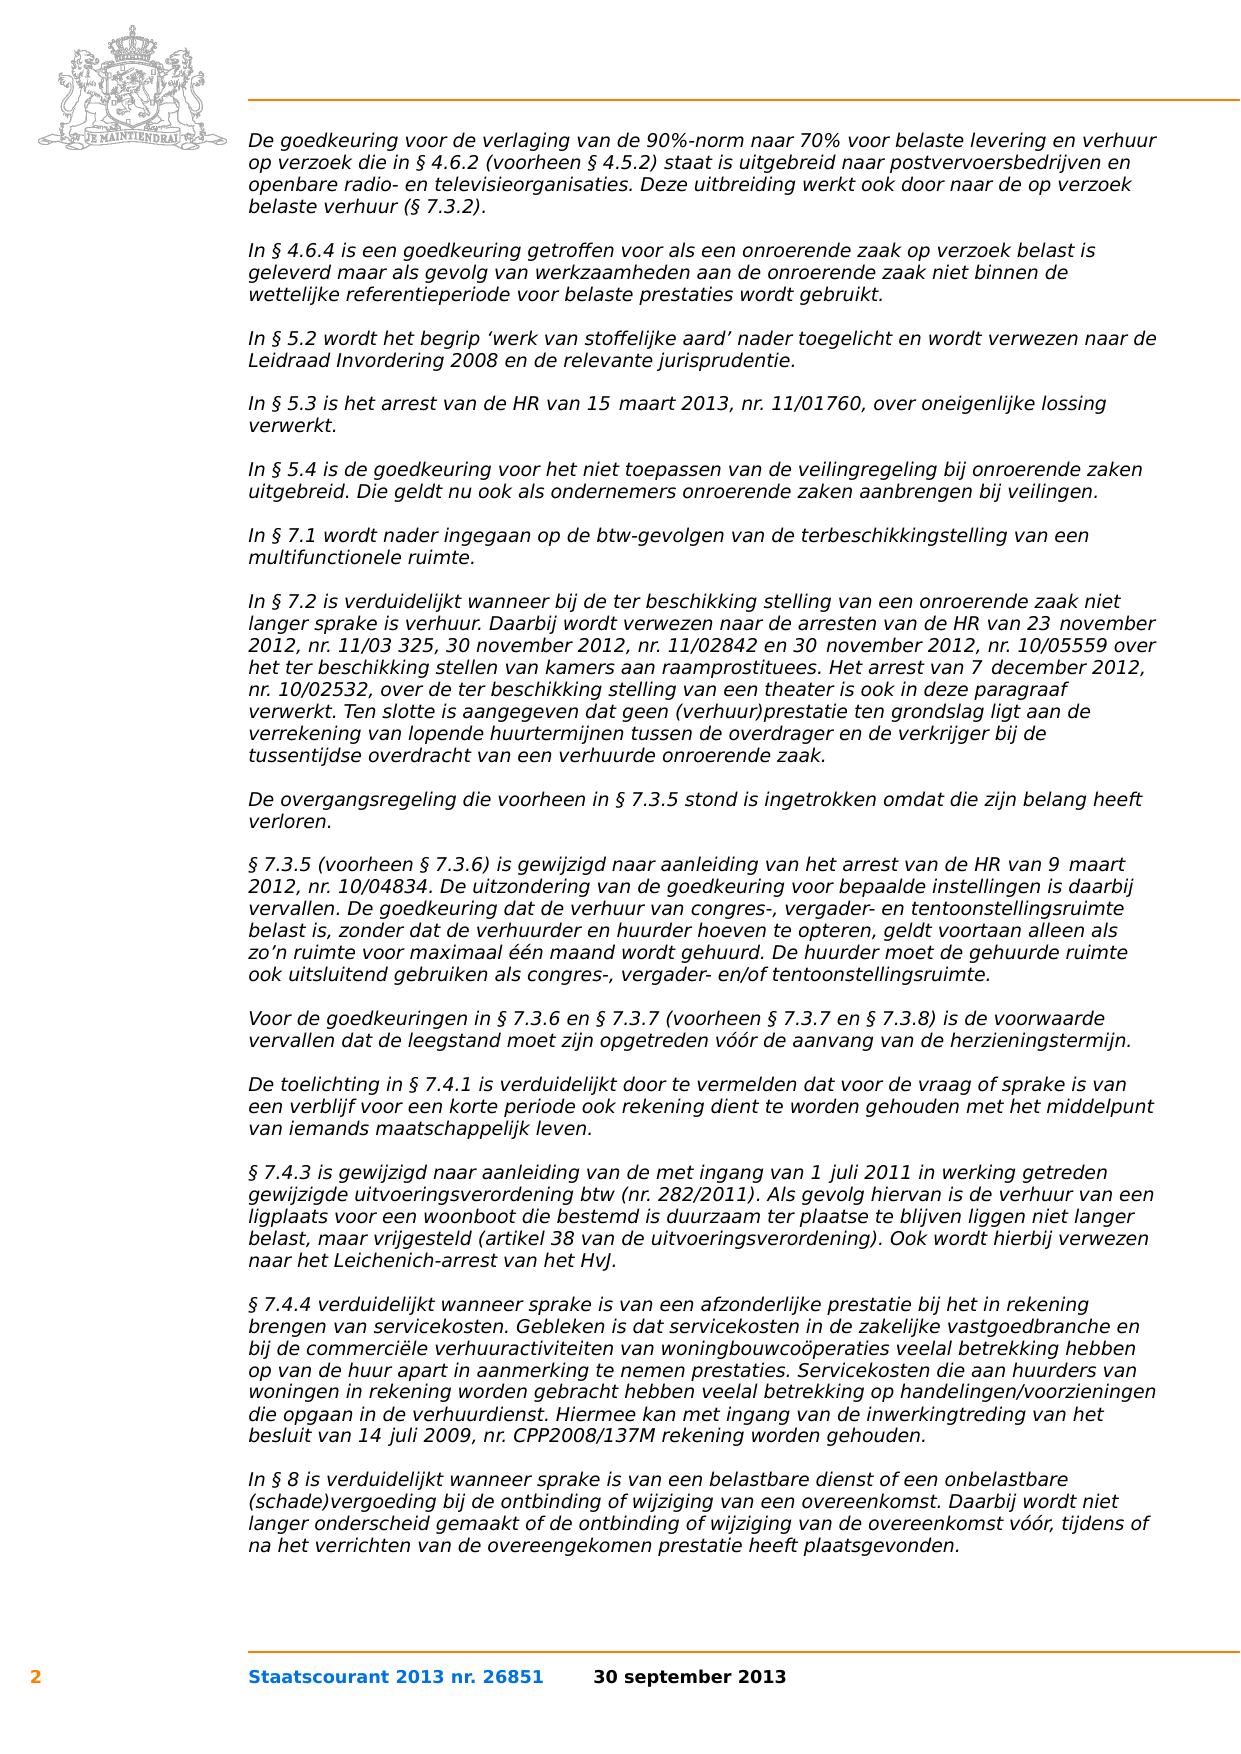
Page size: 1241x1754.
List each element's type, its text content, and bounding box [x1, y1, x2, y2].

text § 7.4.4 verduidelijkt wanneer sprake is van een afzonderlijke prestatie bij het in rekening brengen van servicekosten. Gebleken is dat servicekosten in de zakelijke vastgoedbranche en bij de commerciële verhuuractiviteiten van woningbouwcoöperaties veelal betrekking hebben op van de huur apart in aanmerking te nemen prestaties. Servicekosten die aan huurders van woningen in rekening worden gebracht hebben veelal betrekking op handelingen/voorzieningen die opgaan in de verhuurdienst. Hiermee kan met ingang van de inwerkingtreding van het besluit van 14 juli 2009, nr. CPP2008/137M rekening worden gehouden. [248, 1293, 1163, 1447]
text In § 7.1 wordt nader ingegaan op de btw-gevolgen van de terbeschikkingstelling van een multifunctionele ruimte. [248, 525, 1163, 569]
text In § 5.3 is het arrest van de HR van 15 maart 2013, nr. 11/01760, over oneigenlijke lossing verwerkt. [248, 393, 1163, 437]
text De overgangsregeling die voorheen in § 7.3.5 stond is ingetrokken omdat die zijn belang heeft verloren. [248, 788, 1163, 832]
text De toelichting in § 7.4.1 is verduidelijkt door te vermelden dat voor de vraag of sprake is van een verblijf voor een korte periode ook rekening dient te worden gehouden met het middelpunt van iemands maatschappelijk leven. [248, 1074, 1163, 1140]
text In § 8 is verduidelijkt wanneer sprake is van een belastbare dienst of een onbelastbare (schade)vergoeding bij de ontbinding of wijziging van een overeenkomst. Daarbij wordt niet langer onderscheid gemaakt of de ontbinding of wijziging van de overeenkomst vóór, tijdens of na het verrichten van de overeengekomen prestatie heeft plaatsgevonden. [248, 1469, 1163, 1557]
text In § 5.2 wordt het begrip ‘werk van stoffelijke aard’ nader toegelicht en wordt verwezen naar de Leidraad Invordering 2008 en de relevante jurisprudentie. [248, 327, 1163, 371]
text In § 5.4 is de goedkeuring voor het niet toepassen van de veilingregeling bij onroerende zaken uitgebreid. Die geldt nu ook als ondernemers onroerende zaken aanbrengen bij veilingen. [248, 459, 1163, 503]
text Voor de goedkeuringen in § 7.3.6 en § 7.3.7 (voorheen § 7.3.7 en § 7.3.8) is de voorwaarde vervallen dat de leegstand moet zijn opgetreden vóór de aanvang van de herzieningstermijn. [248, 1008, 1163, 1052]
picture [38, 25, 227, 150]
text De goedkeuring voor de verlaging van de 90%-norm naar 70% voor belaste levering en verhuur op verzoek die in § 4.6.2 (voorheen § 4.5.2) staat is uitgebreid naar postvervoersbedrijven en openbare radio- en televisieorganisaties. Deze uitbreiding werkt ook door naar de op verzoek belaste verhuur (§ 7.3.2). [248, 130, 1163, 218]
text In § 4.6.4 is een goedkeuring getroffen voor als een onroerende zaak op verzoek belast is geleverd maar als gevolg van werkzaamheden aan de onroerende zaak niet binnen de wettelijke referentieperiode voor belaste prestaties wordt gebruikt. [248, 240, 1163, 306]
text § 7.4.3 is gewijzigd naar aanleiding van de met ingang van 1 juli 2011 in werking getreden gewijzigde uitvoeringsverordening btw (nr. 282/2011). Als gevolg hiervan is de verhuur van een ligplaats voor een woonboot die bestemd is duurzaam ter plaatse te blijven liggen niet langer belast, maar vrijgesteld (artikel 38 van de uitvoeringsverordening). Ook wordt hierbij verwezen naar het Leichenich-arrest van het HvJ. [248, 1162, 1163, 1272]
text § 7.3.5 (voorheen § 7.3.6) is gewijzigd naar aanleiding van het arrest van de HR van 9 maart 2012, nr. 10/04834. De uitzondering van de goedkeuring voor bepaalde instellingen is daarbij vervallen. De goedkeuring dat de verhuur van congres-, vergader- en tentoonstellingsruimte belast is, zonder dat de verhuurder en huurder hoeven te opteren, geldt voortaan alleen als zo’n ruimte voor maximaal één maand wordt gehuurd. De huurder moet de gehuurde ruimte ook uitsluitend gebruiken als congres-, vergader- en/of tentoonstellingsruimte. [248, 854, 1163, 986]
text In § 7.2 is verduidelijkt wanneer bij de ter beschikking stelling van een onroerende zaak niet langer sprake is verhuur. Daarbij wordt verwezen naar de arresten van de HR van 23 november 2012, nr. 11/03 325, 30 november 2012, nr. 11/02842 en 30 november 2012, nr. 10/05559 over het ter beschikking stellen van kamers aan raamprostituees. Het arrest van 7 december 2012, nr. 10/02532, over de ter beschikking stelling van een theater is ook in deze paragraaf verwerkt. Ten slotte is aangegeven dat geen (verhuur)prestatie ten grondslag ligt aan de verrekening van lopende huurtermijnen tussen de overdrager en de verkrijger bij de tussentijdse overdracht van een verhuurde onroerende zaak. [248, 591, 1163, 767]
